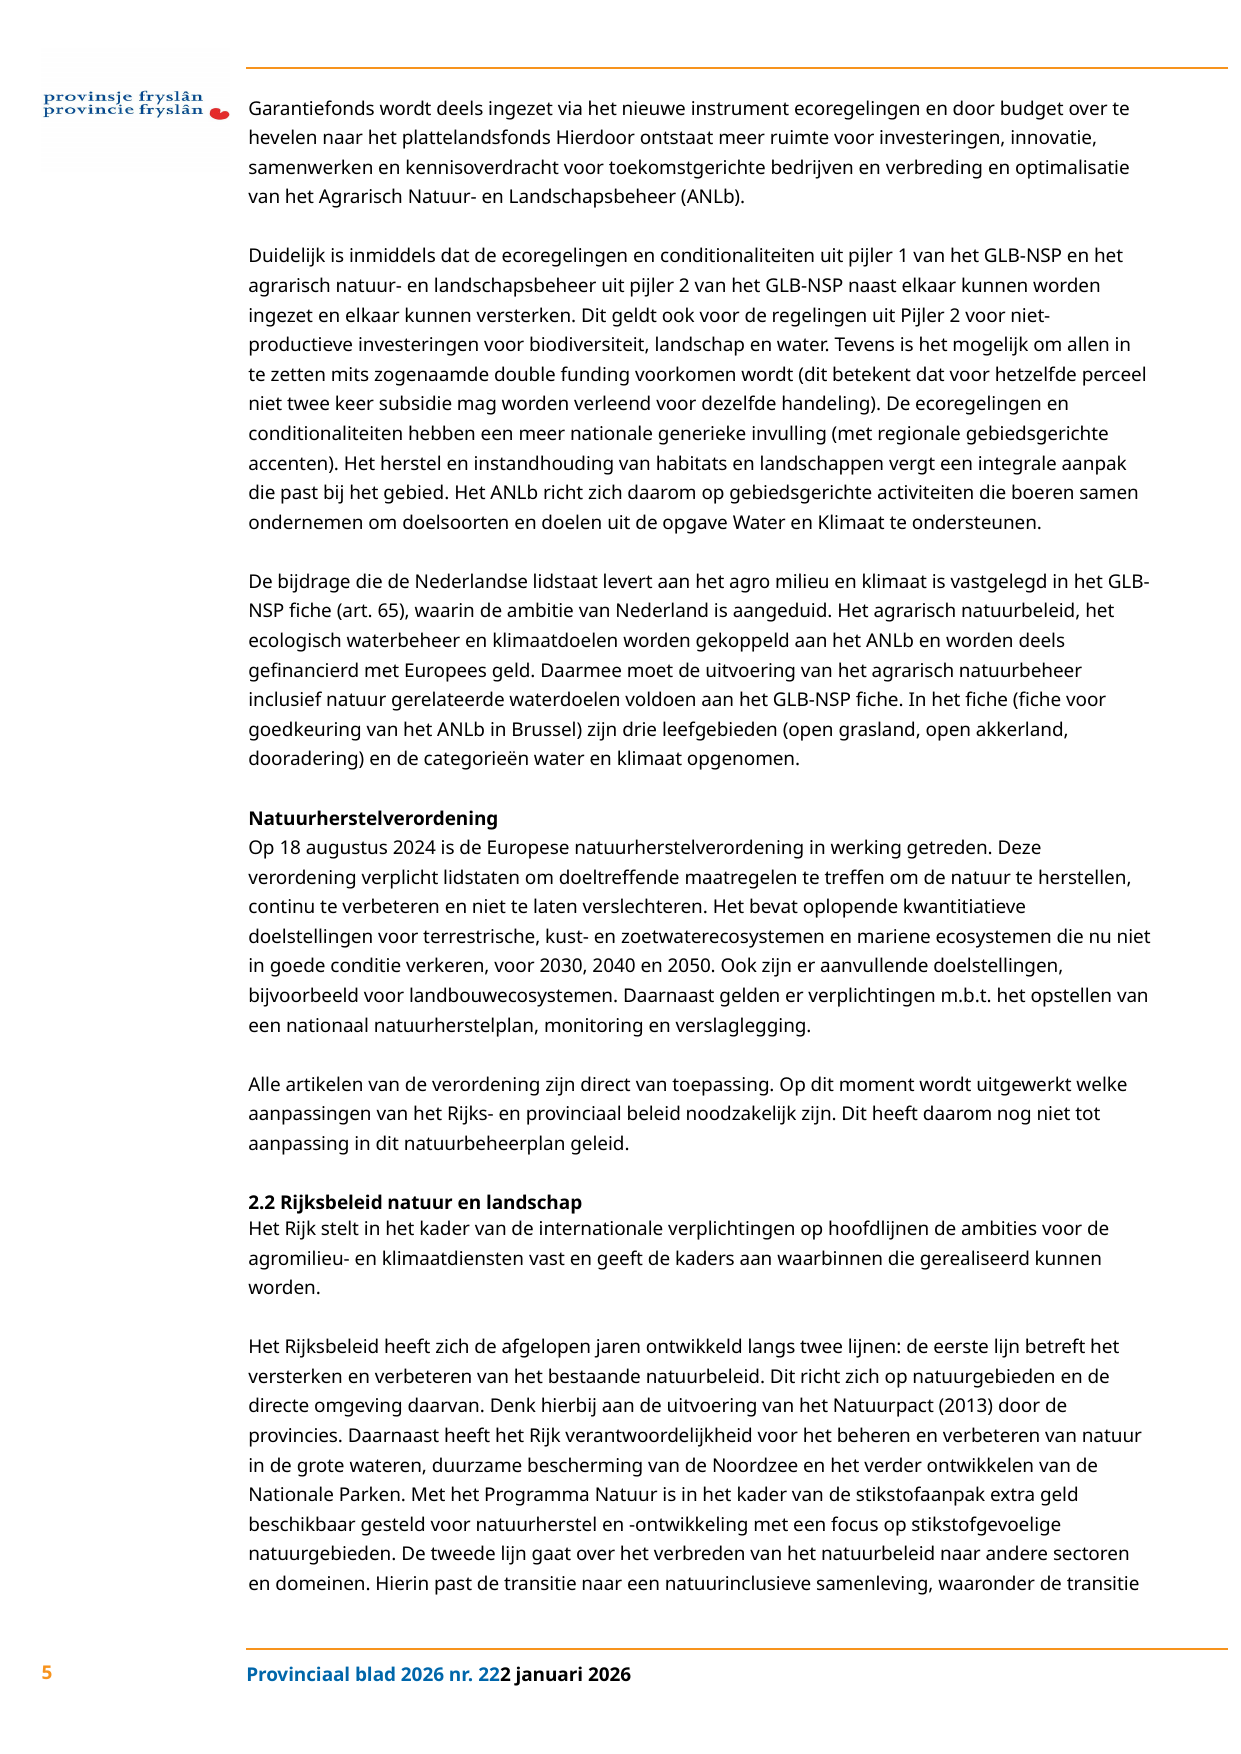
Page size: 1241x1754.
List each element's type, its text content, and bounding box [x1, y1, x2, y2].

text Alle artikelen van de verordening zijn direct van toepassing. Op dit moment wordt uitgewerkt welke aanpassingen van het Rijks- en provinciaal beleid noodzakelijk zijn. Dit heeft daarom nog niet tot aanpassing in dit natuurbeheerplan geleid. [248, 1071, 1152, 1156]
text Op 18 augustus 2024 is de Europese natuurherstelverordening in werking getreden. Deze verordening verplicht lidstaten om doeltreffende maatregelen te treffen om de natuur te herstellen, continu te verbeteren en niet te laten verslechteren. Het bevat oplopende kwantitiatieve doelstellingen voor terrestrische, kust- en zoetwaterecosystemen en mariene ecosystemen die nu niet in goede conditie verkeren, voor 2030, 2040 en 2050. Ook zijn er aanvullende doelstellingen, bijvoorbeeld voor landbouwecosystemen. Daarnaast gelden er verplichtingen m.b.t. het opstellen van een nationaal natuurherstelplan, monitoring en verslaglegging. [248, 834, 1152, 1038]
text Duidelijk is inmiddels dat de ecoregelingen en conditionaliteiten uit pijler 1 van het GLB-NSP en het agrarisch natuur- en landschapsbeheer uit pijler 2 van het GLB-NSP naast elkaar kunnen worden ingezet en elkaar kunnen versterken. Dit geldt ook voor de regelingen uit Pijler 2 voor niet-productieve investeringen voor biodiversiteit, landschap en water. Tevens is het mogelijk om allen in te zetten mits zogenaamde double funding voorkomen wordt (dit betekent dat voor hetzelfde perceel niet twee keer subsidie mag worden verleend voor dezelfde handeling). De ecoregelingen en conditionaliteiten hebben een meer nationale generieke invulling (met regionale gebiedsgerichte accenten). Het herstel en instandhouding van habitats en landschappen vergt een integrale aanpak die past bij het gebied. Het ANLb richt zich daarom op gebiedsgerichte activiteiten die boeren samen ondernemen om doelsoorten en doelen uit de opgave Water en Klimaat te ondersteunen. [248, 243, 1152, 535]
text 2.2 Rijksbeleid natuur en landschap [248, 1189, 1152, 1215]
text Het Rijk stelt in het kader van de internationale verplichtingen op hoofdlijnen de ambities voor de agromilieu- en klimaatdiensten vast en geeft de kaders aan waarbinnen die gerealiseerd kunnen worden. [248, 1215, 1152, 1300]
text De bijdrage die de Nederlandse lidstaat levert aan het agro milieu en klimaat is vastgelegd in het GLB-NSP fiche (art. 65), waarin de ambitie van Nederland is aangeduid. Het agrarisch natuurbeleid, het ecologisch waterbeheer en klimaatdoelen worden gekoppeld aan het ANLb en worden deels gefinancierd met Europees geld. Daarmee moet de uitvoering van het agrarisch natuurbeheer inclusief natuur gerelateerde waterdoelen voldoen aan het GLB-NSP fiche. In het fiche (fiche voor goedkeuring van het ANLb in Brussel) zijn drie leefgebieden (open grasland, open akkerland, dooradering) en de categorieën water en klimaat opgenomen. [248, 568, 1152, 771]
text Natuurherstelverordening [248, 805, 1152, 831]
text Het Rijksbeleid heeft zich de afgelopen jaren ontwikkeld langs twee lijnen: de eerste lijn betreft het versterken en verbeteren van het bestaande natuurbeleid. Dit richt zich op natuurgebieden en de directe omgeving daarvan. Denk hierbij aan de uitvoering van het Natuurpact (2013) door de provincies. Daarnaast heeft het Rijk verantwoordelijkheid voor het beheren en verbeteren van natuur in de grote wateren, duurzame bescherming van de Noordzee en het verder ontwikkelen van de Nationale Parken. Met het Programma Natuur is in het kader van de stikstofaanpak extra geld beschikbaar gesteld voor natuurherstel en -ontwikkeling met een focus op stikstofgevoelige natuurgebieden. De tweede lijn gaat over het verbreden van het natuurbeleid naar andere sectoren en domeinen. Hierin past de transitie naar een natuurinclusieve samenleving, waaronder de transitie [248, 1333, 1152, 1596]
text Garantiefonds wordt deels ingezet via het nieuwe instrument ecoregelingen en door budget over te hevelen naar het plattelandsfonds Hierdoor ontstaat meer ruimte voor investeringen, innovatie, samenwerken en kennisoverdracht voor toekomstgerichte bedrijven en verbreding en optimalisatie van het Agrarisch Natuur- en Landschapsbeheer (ANLb). [248, 95, 1152, 209]
picture [41, 47, 231, 172]
